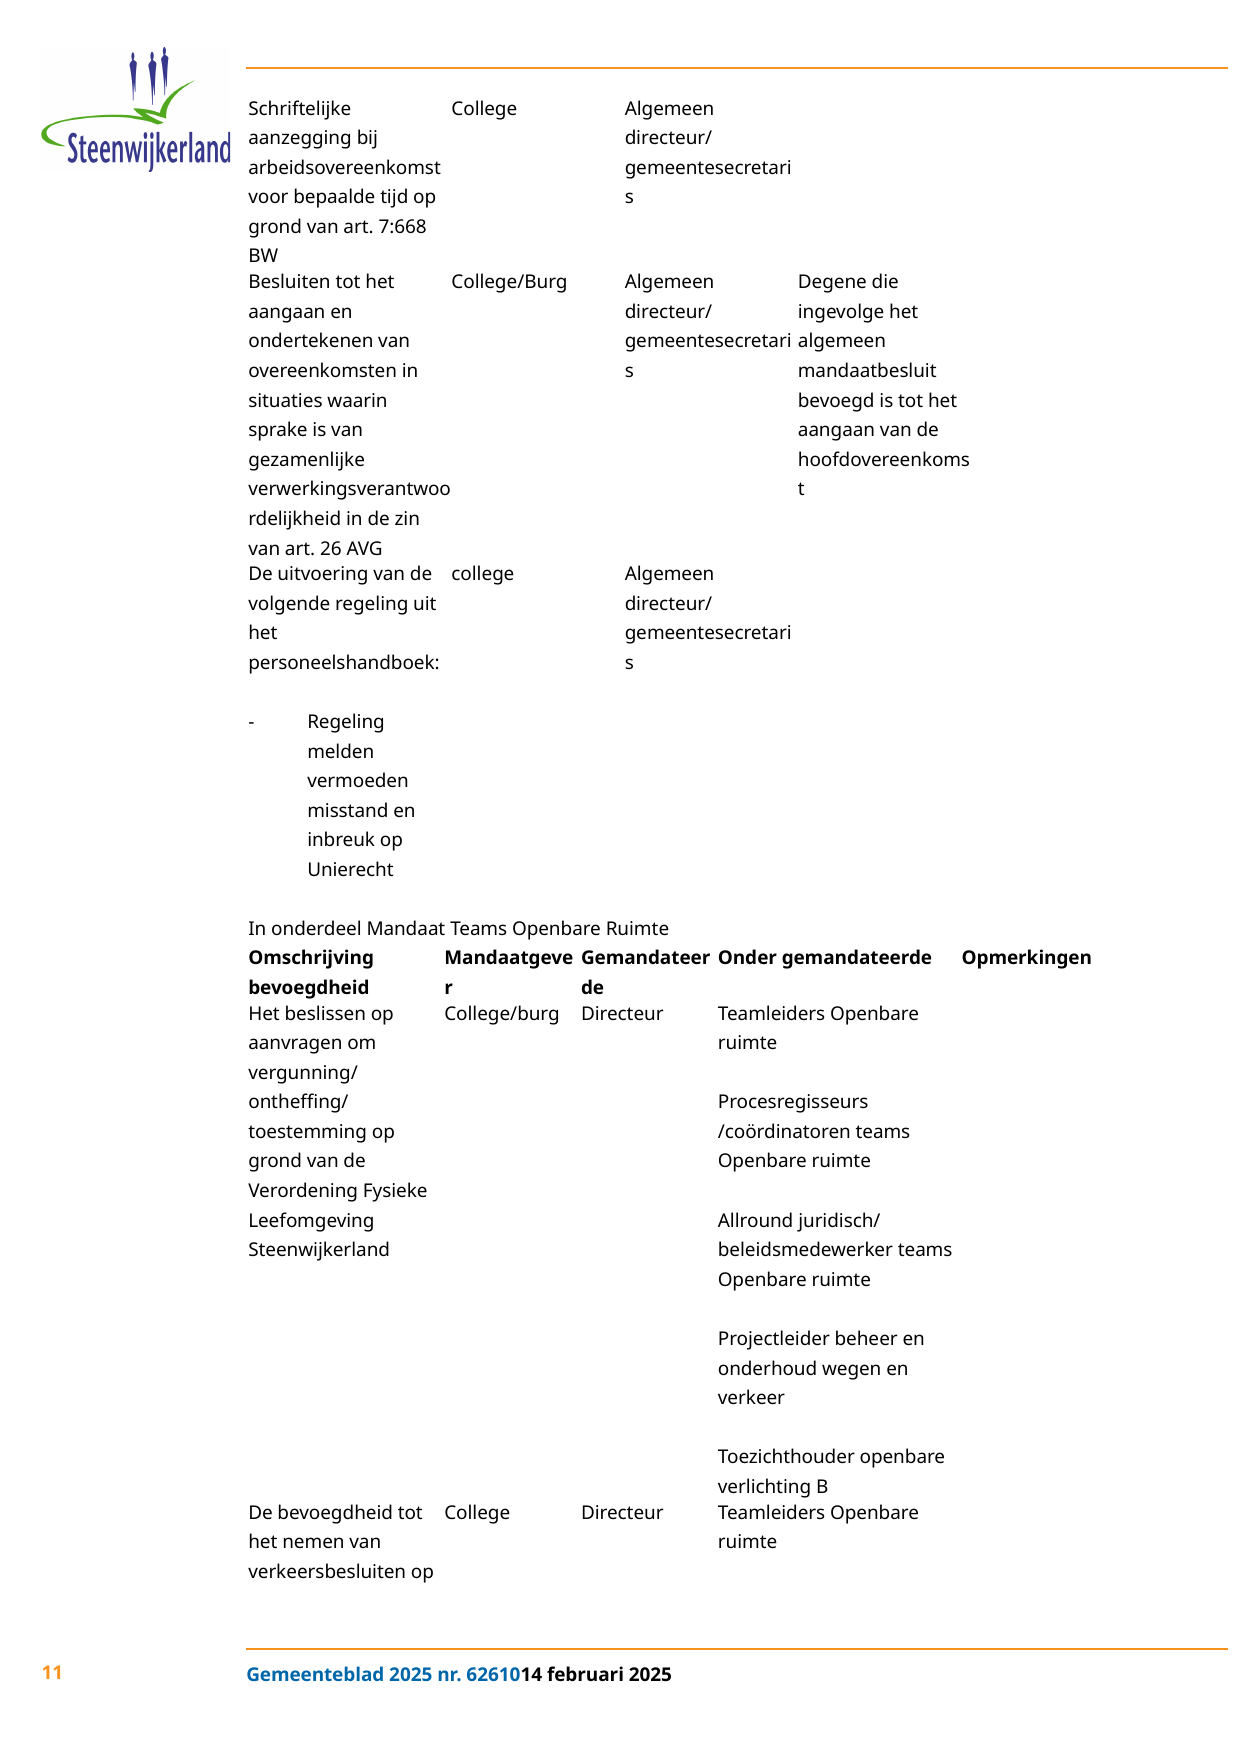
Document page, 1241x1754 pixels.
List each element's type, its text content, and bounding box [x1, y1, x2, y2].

table_header Gemandateerde [581, 945, 718, 1000]
table_cell [971, 269, 1152, 560]
table_cell College [451, 95, 624, 268]
table_cell De uitvoering van de volgende regeling uit het personeelshandboek: Regeling melden vermoeden misstand en inbreuk op Unierecht [248, 560, 451, 882]
text In onderdeel Mandaat Teams Openbare Ruimte [248, 915, 1152, 941]
table_cell [961, 1499, 1152, 1584]
table_cell Teamleiders Openbare ruimte [718, 1499, 961, 1584]
table_cell Algemeen directeur/ gemeentesecretaris [625, 269, 798, 560]
table_cell De bevoegdheid tot het nemen van verkeersbesluiten op [248, 1499, 444, 1584]
table_header Mandaatgever [444, 945, 581, 1000]
table_cell [971, 95, 1152, 268]
table_cell Schriftelijke aanzegging bij arbeidsovereenkomst voor bepaalde tijd op grond van art. 7:668 BW [248, 95, 451, 268]
table_cell Degene die ingevolge het algemeen mandaatbesluit bevoegd is tot het aangaan van de hoofdovereenkomst [798, 269, 971, 560]
table_cell College/burg [444, 1000, 581, 1499]
table_header Onder gemandateerde [718, 945, 961, 1000]
table_header Opmerkingen [961, 945, 1152, 1000]
table_cell College [444, 1499, 581, 1584]
table_cell [798, 560, 971, 882]
table_cell Algemeen directeur/ gemeentesecretaris [625, 560, 798, 882]
picture [41, 47, 231, 172]
table_cell Het beslissen op aanvragen om vergunning/ ontheffing/ toestemming op grond van de Verordening Fysieke Leefomgeving Steenwijkerland [248, 1000, 444, 1499]
table_cell Directeur [581, 1000, 718, 1499]
table_cell [971, 560, 1152, 882]
table_cell [798, 95, 971, 268]
table_cell Teamleiders Openbare ruimte Procesregisseurs /coördinatoren teams Openbare ruimte Allround juridisch/ beleidsmedewerker teams Openbare ruimte Projectleider beheer en onderhoud wegen en verkeer Toezichthouder openbare verlichting B [718, 1000, 961, 1499]
table_cell Besluiten tot het aangaan en ondertekenen van overeenkomsten in situaties waarin sprake is van gezamenlijke verwerkingsverantwoordelijkheid in de zin van art. 26 AVG [248, 269, 451, 560]
table_cell College/Burg [451, 269, 624, 560]
table_cell Directeur [581, 1499, 718, 1584]
table_cell college [451, 560, 624, 882]
table_header Omschrijving bevoegdheid [248, 945, 444, 1000]
table_cell Algemeen directeur/ gemeentesecretaris [625, 95, 798, 268]
table_cell [961, 1000, 1152, 1499]
